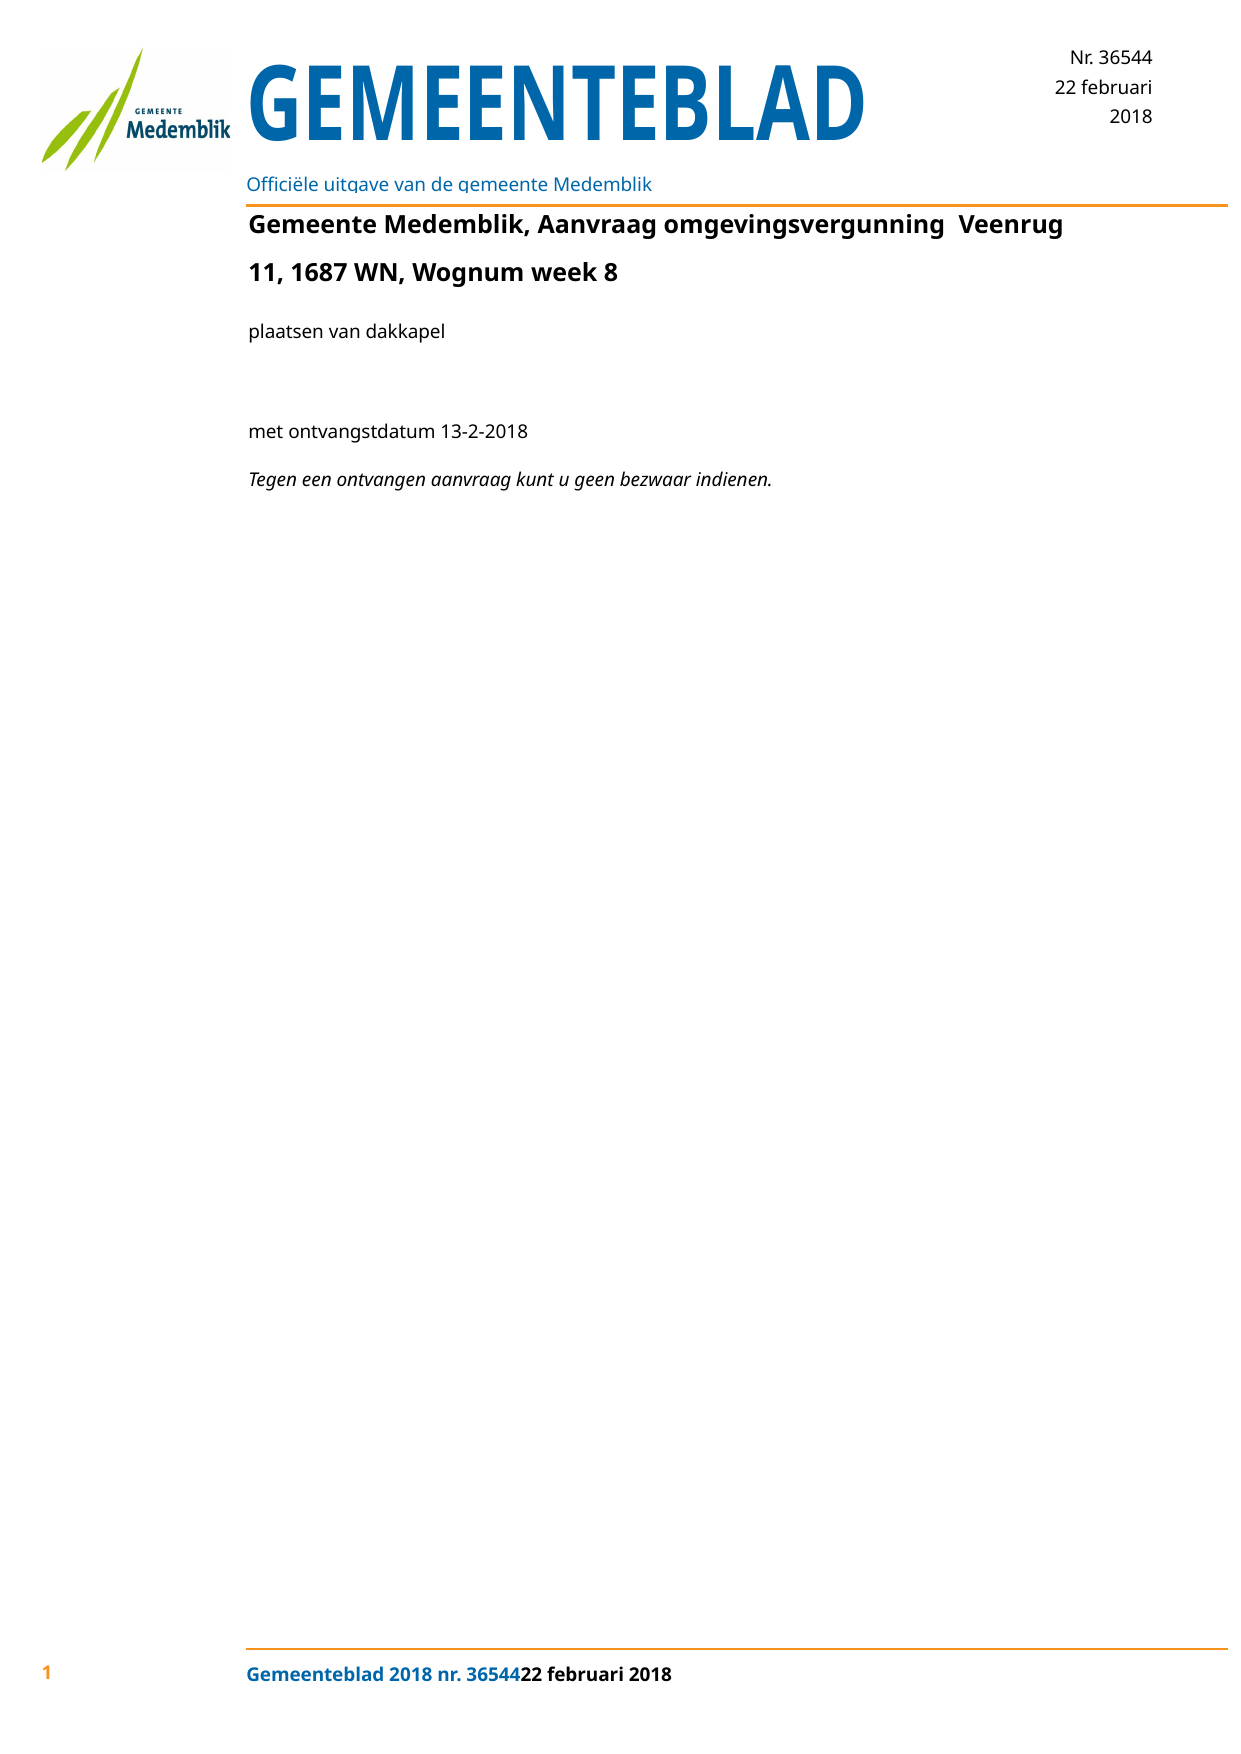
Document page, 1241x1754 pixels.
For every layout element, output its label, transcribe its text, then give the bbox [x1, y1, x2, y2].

text Tegen een ontvangen aanvraag kunt u geen bezwaar indienen. [248, 467, 1152, 492]
text Gemeente Medemblik, Aanvraag omgevingsvergunning Veenrug 11, 1687 WN, Wognum week 8 [248, 207, 1152, 288]
text met ontvangstdatum 13-2-2018 [248, 419, 1152, 444]
text plaatsen van dakkapel [248, 318, 1152, 344]
picture [41, 47, 231, 172]
